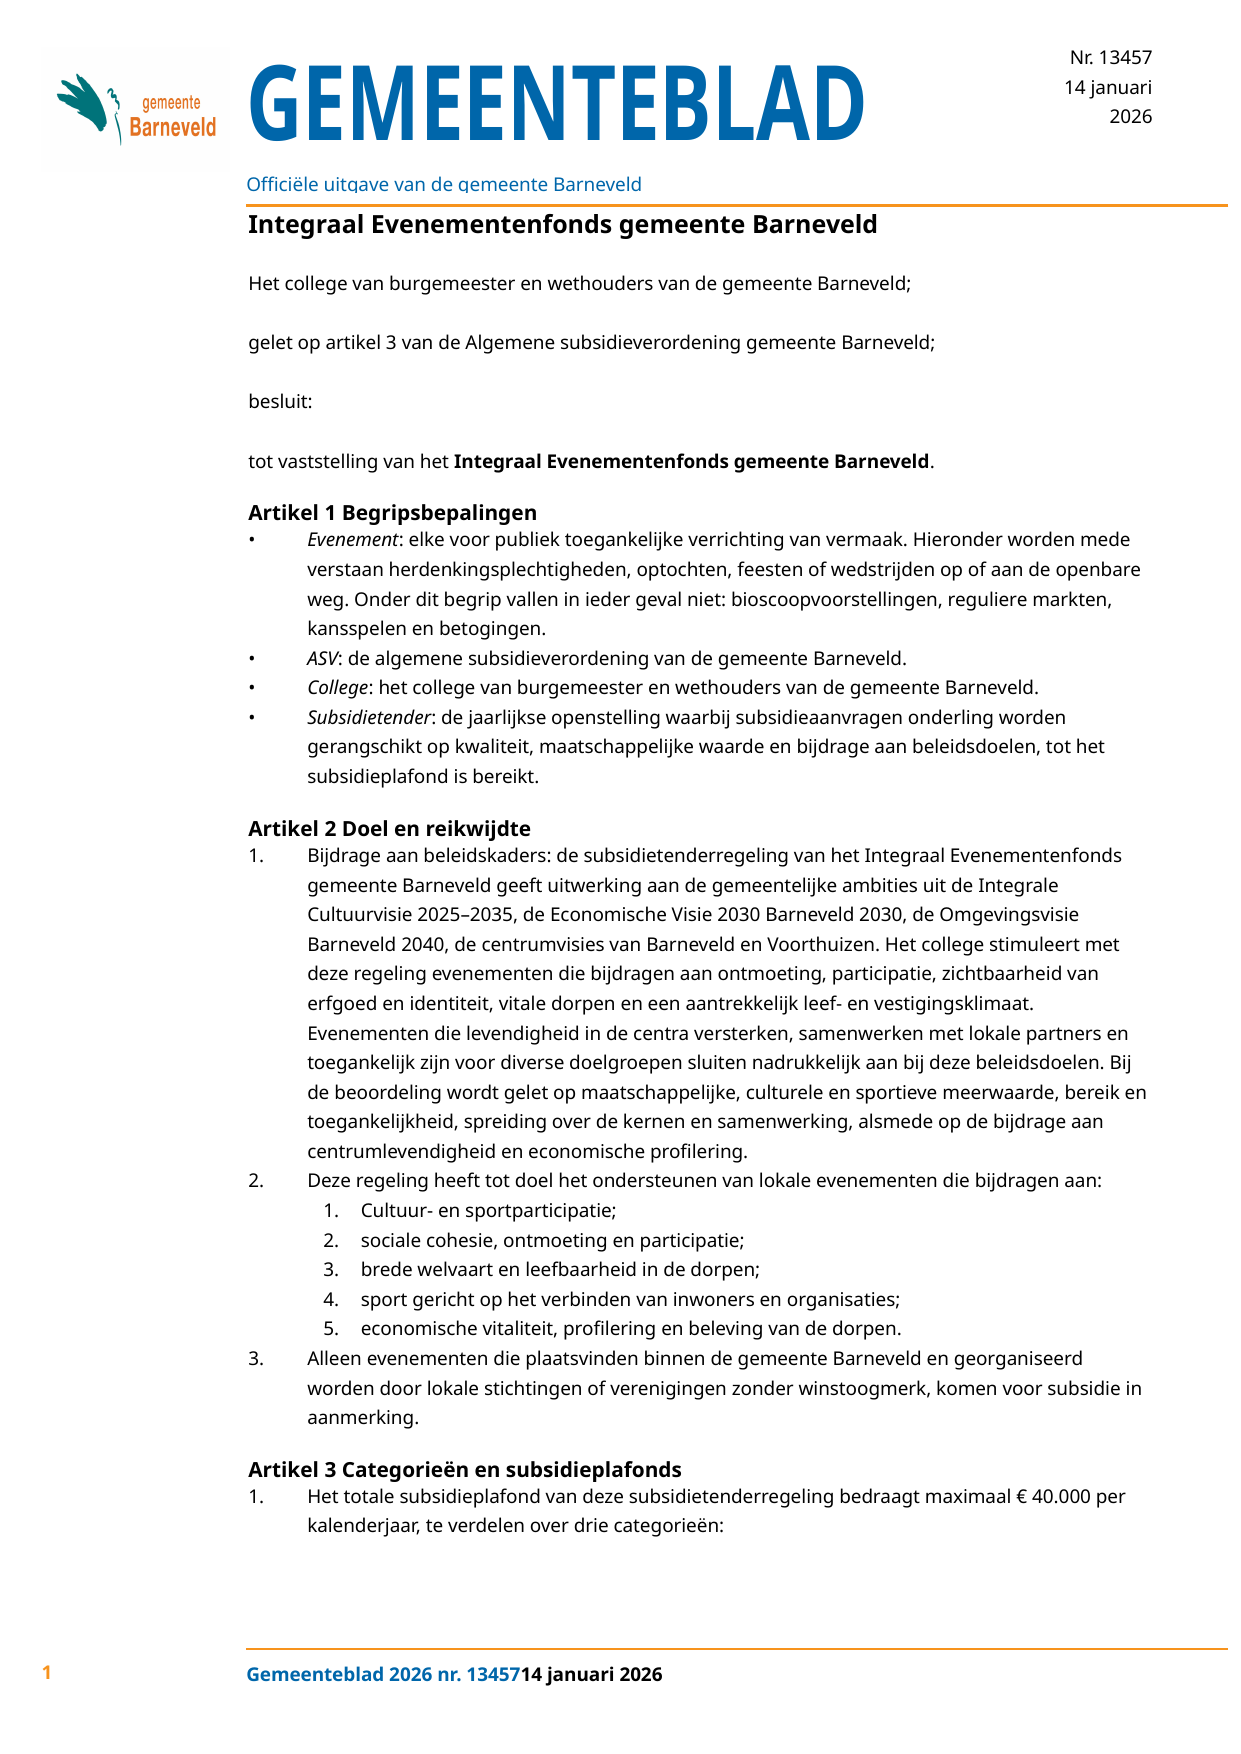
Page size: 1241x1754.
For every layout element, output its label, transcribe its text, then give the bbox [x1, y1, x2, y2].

text gelet op artikel 3 van de Algemene subsidieverordening gemeente Barneveld; [248, 329, 1152, 355]
list sociale cohesie, ontmoeting en participatie; [323, 1227, 1152, 1252]
list economische vitaliteit, profilering en beleving van de dorpen. [323, 1316, 1152, 1341]
list College: het college van burgemeester en wethouders van de gemeente Barneveld. [248, 674, 1152, 700]
list brede welvaart en leefbaarheid in de dorpen; [323, 1256, 1152, 1282]
picture [41, 47, 231, 172]
list sport gericht op het verbinden van inwoners en organisaties; [323, 1286, 1152, 1312]
list Alleen evenementen die plaatsvinden binnen de gemeente Barneveld en georganiseerd worden door lokale stichtingen of verenigingen zonder winstoogmerk, komen voor subsidie in aanmerking. [248, 1345, 1152, 1430]
list Evenement: elke voor publiek toegankelijke verrichting van vermaak. Hieronder worden mede verstaan herdenkingsplechtigheden, optochten, feesten of wedstrijden op of aan de openbare weg. Onder dit begrip vallen in ieder geval niet: bioscoopvoorstellingen, reguliere markten, kansspelen en betogingen. [248, 527, 1152, 641]
list Het totale subsidieplafond van deze subsidietenderregeling bedraagt maximaal € 40.000 per kalenderjaar, te verdelen over drie categorieën: [248, 1483, 1152, 1538]
list Bijdrage aan beleidskaders: de subsidietenderregeling van het Integraal Evenementenfonds gemeente Barneveld geeft uitwerking aan de gemeentelijke ambities uit de Integrale Cultuurvisie 2025–2035, de Economische Visie 2030 Barneveld 2030, de Omgevingsvisie Barneveld 2040, de centrumvisies van Barneveld en Voorthuizen. Het college stimuleert met deze regeling evenementen die bijdragen aan ontmoeting, participatie, zichtbaarheid van erfgoed en identiteit, vitale dorpen en een aantrekkelijk leef- en vestigingsklimaat. Evenementen die levendigheid in de centra versterken, samenwerken met lokale partners en toegankelijk zijn voor diverse doelgroepen sluiten nadrukkelijk aan bij deze beleidsdoelen. Bij de beoordeling wordt gelet op maatschappelijke, culturele en sportieve meerwaarde, bereik en toegankelijkheid, spreiding over de kernen en samenwerking, alsmede op de bijdrage aan centrumlevendigheid en economische profilering. [248, 842, 1152, 1164]
list Subsidietender: de jaarlijkse openstelling waarbij subsidieaanvragen onderling worden gerangschikt op kwaliteit, maatschappelijke waarde en bijdrage aan beleidsdoelen, tot het subsidieplafond is bereikt. [248, 704, 1152, 789]
list Cultuur- en sportparticipatie; [323, 1197, 1152, 1223]
text Het college van burgemeester en wethouders van de gemeente Barneveld; [248, 270, 1152, 296]
list Deze regeling heeft tot doel het ondersteunen van lokale evenementen die bijdragen aan: [248, 1168, 1152, 1193]
list ASV: de algemene subsidieverordening van de gemeente Barneveld. [248, 645, 1152, 671]
text Integraal Evenementenfonds gemeente Barneveld [248, 207, 1152, 241]
text Artikel 2 Doel en reikwijdte [248, 814, 1152, 842]
text besluit: [248, 389, 1152, 414]
text tot vaststelling van het Integraal Evenementenfonds gemeente Barneveld. [248, 448, 1152, 473]
text Artikel 3 Categorieën en subsidieplafonds [248, 1455, 1152, 1483]
text Artikel 1 Begripsbepalingen [248, 498, 1152, 527]
